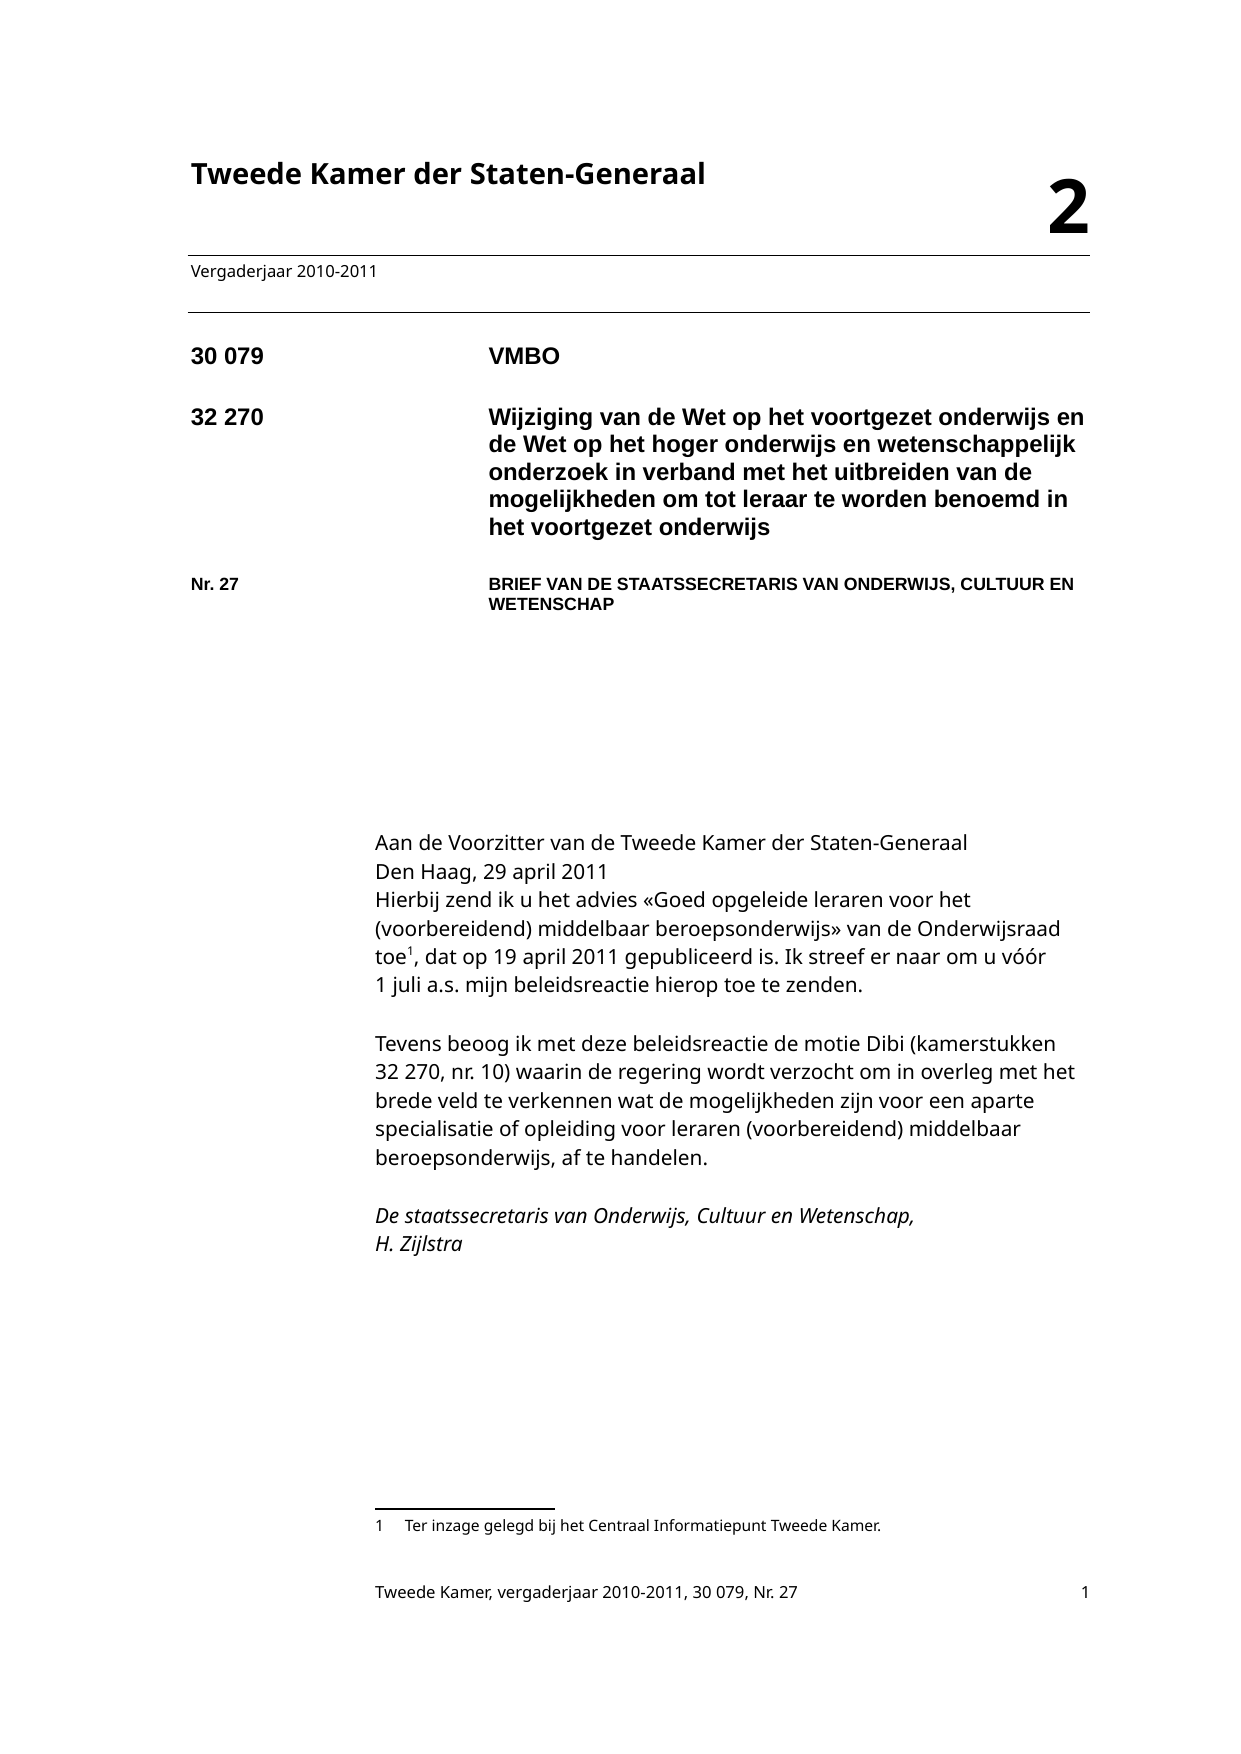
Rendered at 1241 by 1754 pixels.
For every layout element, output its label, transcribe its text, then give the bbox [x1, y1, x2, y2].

table_cell Wijziging van de Wet op het voortgezet onderwijs en de Wet op het hoger onderwijs en wetenschappelijk onderzoek in verband met het uitbreiden van de mogelijkheden om tot leraar te worden benoemd in het voortgezet onderwijs [485, 399, 1090, 570]
text De staatssecretaris van Onderwijs, Cultuur en Wetenschap, [375, 1201, 1090, 1229]
text Den Haag, 29 april 2011 [375, 857, 1090, 885]
table_cell Nr. 27 [188, 570, 485, 710]
table_cell 32 270 [188, 399, 485, 570]
table_cell [188, 313, 485, 339]
table_cell [485, 313, 1090, 339]
text H. Zijlstra [375, 1229, 1090, 1258]
text Aan de Voorzitter van de Tweede Kamer der Staten-Generaal [375, 828, 1090, 857]
table_cell BRIEF VAN DE STAATSSECRETARIS VAN ONDERWIJS, CULTUUR EN WETENSCHAP [485, 570, 1090, 710]
table_cell Vergaderjaar 2010-2011 [188, 256, 485, 312]
table_cell 30 079 [188, 339, 485, 399]
table_cell VMBO [485, 339, 1090, 399]
table_cell [485, 256, 1090, 312]
text Hierbij zend ik u het advies «Goed opgeleide leraren voor het (voorbereidend) middelbaar beroepsonderwijs» van de Onderwijsraad toe, dat op 19 april 2011 gepubliceerd is. Ik streef er naar om u vóór 1 juli a.s. mijn beleidsreactie hierop toe te zenden. [375, 885, 1090, 999]
table_header 2 [910, 150, 1090, 255]
table_header Tweede Kamer der Staten-Generaal [188, 150, 909, 255]
text Ter inzage gelegd bij het Centraal Informatiepunt Tweede Kamer. [375, 1508, 1090, 1536]
text Tevens beoog ik met deze beleidsreactie de motie Dibi (kamerstukken 32 270, nr. 10) waarin de regering wordt verzocht om in overleg met het brede veld te verkennen wat de mogelijkheden zijn voor een aparte specialisatie of opleiding voor leraren (voorbereidend) middelbaar beroepsonderwijs, af te handelen. [375, 1029, 1090, 1171]
